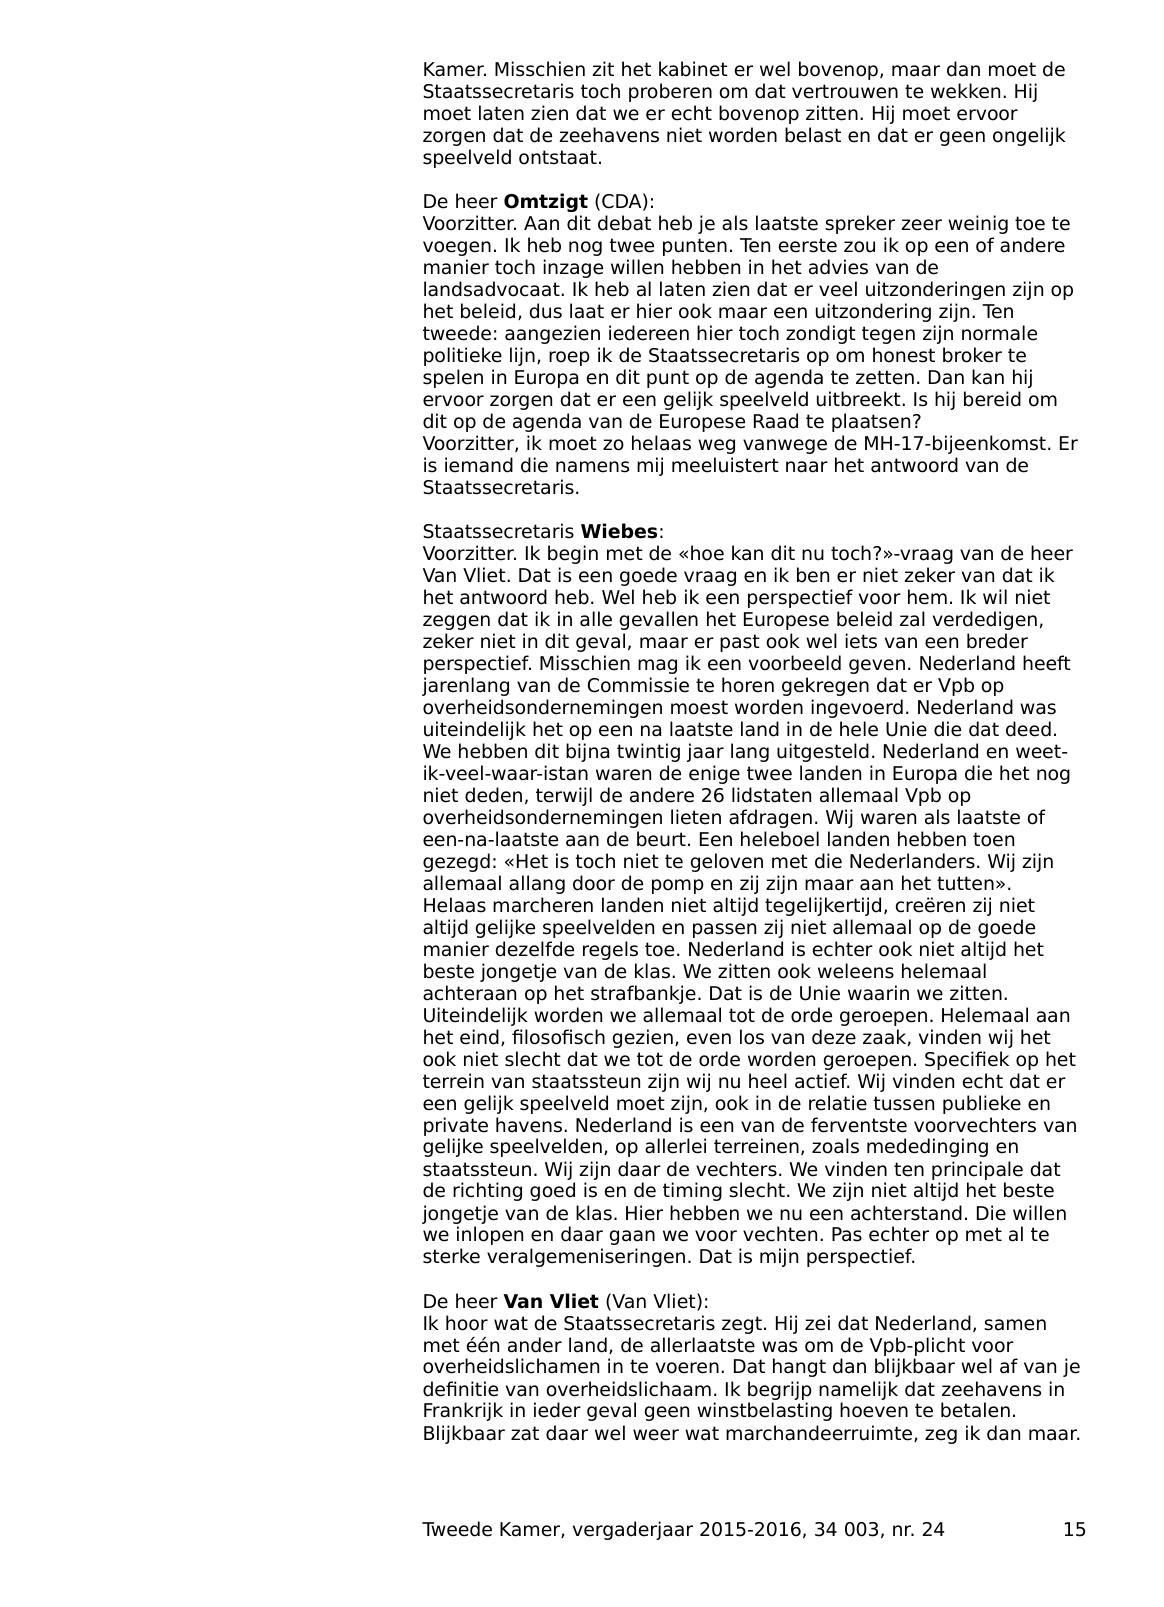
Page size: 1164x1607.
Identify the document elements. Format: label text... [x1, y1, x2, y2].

text Voorzitter, ik moet zo helaas weg vanwege de MH-17-bijeenkomst. Er is iemand die namens mij meeluistert naar het antwoord van de Staatssecretaris. [422, 433, 1087, 499]
text Kamer. Misschien zit het kabinet er wel bovenop, maar dan moet de Staatssecretaris toch proberen om dat vertrouwen te wekken. Hij moet laten zien dat we er echt bovenop zitten. Hij moet ervoor zorgen dat de zeehavens niet worden belast en dat er geen ongelijk speelveld ontstaat. [422, 59, 1087, 169]
text Voorzitter. Aan dit debat heb je als laatste spreker zeer weinig toe te voegen. Ik heb nog twee punten. Ten eerste zou ik op een of andere manier toch inzage willen hebben in het advies van de landsadvocaat. Ik heb al laten zien dat er veel uitzonderingen zijn op het beleid, dus laat er hier ook maar een uitzondering zijn. Ten tweede: aangezien iedereen hier toch zondigt tegen zijn normale politieke lijn, roep ik de Staatssecretaris op om honest broker te spelen in Europa en dit punt op de agenda te zetten. Dan kan hij ervoor zorgen dat er een gelijk speelveld uitbreekt. Is hij bereid om dit op de agenda van de Europese Raad te plaatsen? [422, 213, 1087, 433]
text Voorzitter. Ik begin met de «hoe kan dit nu toch?»-vraag van de heer Van Vliet. Dat is een goede vraag en ik ben er niet zeker van dat ik het antwoord heb. Wel heb ik een perspectief voor hem. Ik wil niet zeggen dat ik in alle gevallen het Europese beleid zal verdedigen, zeker niet in dit geval, maar er past ook wel iets van een breder perspectief. Misschien mag ik een voorbeeld geven. Nederland heeft jarenlang van de Commissie te horen gekregen dat er Vpb op overheidsondernemingen moest worden ingevoerd. Nederland was uiteindelijk het op een na laatste land in de hele Unie die dat deed. We hebben dit bijna twintig jaar lang uitgesteld. Nederland en weet-ik-veel-waar-istan waren de enige twee landen in Europa die het nog niet deden, terwijl de andere 26 lidstaten allemaal Vpb op overheidsondernemingen lieten afdragen. Wij waren als laatste of een-na-laatste aan de beurt. Een heleboel landen hebben toen gezegd: «Het is toch niet te geloven met die Nederlanders. Wij zijn allemaal allang door de pomp en zij zijn maar aan het tutten». [422, 543, 1087, 895]
text De heer Van Vliet (Van Vliet): [422, 1291, 1087, 1312]
text De heer Omtzigt (CDA): [422, 191, 1087, 213]
text Staatssecretaris Wiebes: [422, 521, 1087, 543]
text Helaas marcheren landen niet altijd tegelijkertijd, creëren zij niet altijd gelijke speelvelden en passen zij niet allemaal op de goede manier dezelfde regels toe. Nederland is echter ook niet altijd het beste jongetje van de klas. We zitten ook weleens helemaal achteraan op het strafbankje. Dat is de Unie waarin we zitten. Uiteindelijk worden we allemaal tot de orde geroepen. Helemaal aan het eind, filosofisch gezien, even los van deze zaak, vinden wij het ook niet slecht dat we tot de orde worden geroepen. Specifiek op het terrein van staatssteun zijn wij nu heel actief. Wij vinden echt dat er een gelijk speelveld moet zijn, ook in de relatie tussen publieke en private havens. Nederland is een van de ferventste voorvechters van gelijke speelvelden, op allerlei terreinen, zoals mededinging en staatssteun. Wij zijn daar de vechters. We vinden ten principale dat de richting goed is en de timing slecht. We zijn niet altijd het beste jongetje van de klas. Hier hebben we nu een achterstand. Die willen we inlopen en daar gaan we voor vechten. Pas echter op met al te sterke veralgemeniseringen. Dat is mijn perspectief. [422, 895, 1087, 1268]
text Ik hoor wat de Staatssecretaris zegt. Hij zei dat Nederland, samen met één ander land, de allerlaatste was om de Vpb-plicht voor overheidslichamen in te voeren. Dat hangt dan blijkbaar wel af van je definitie van overheidslichaam. Ik begrijp namelijk dat zeehavens in Frankrijk in ieder geval geen winstbelasting hoeven te betalen. Blijkbaar zat daar wel weer wat marchandeerruimte, zeg ik dan maar. [422, 1312, 1087, 1444]
